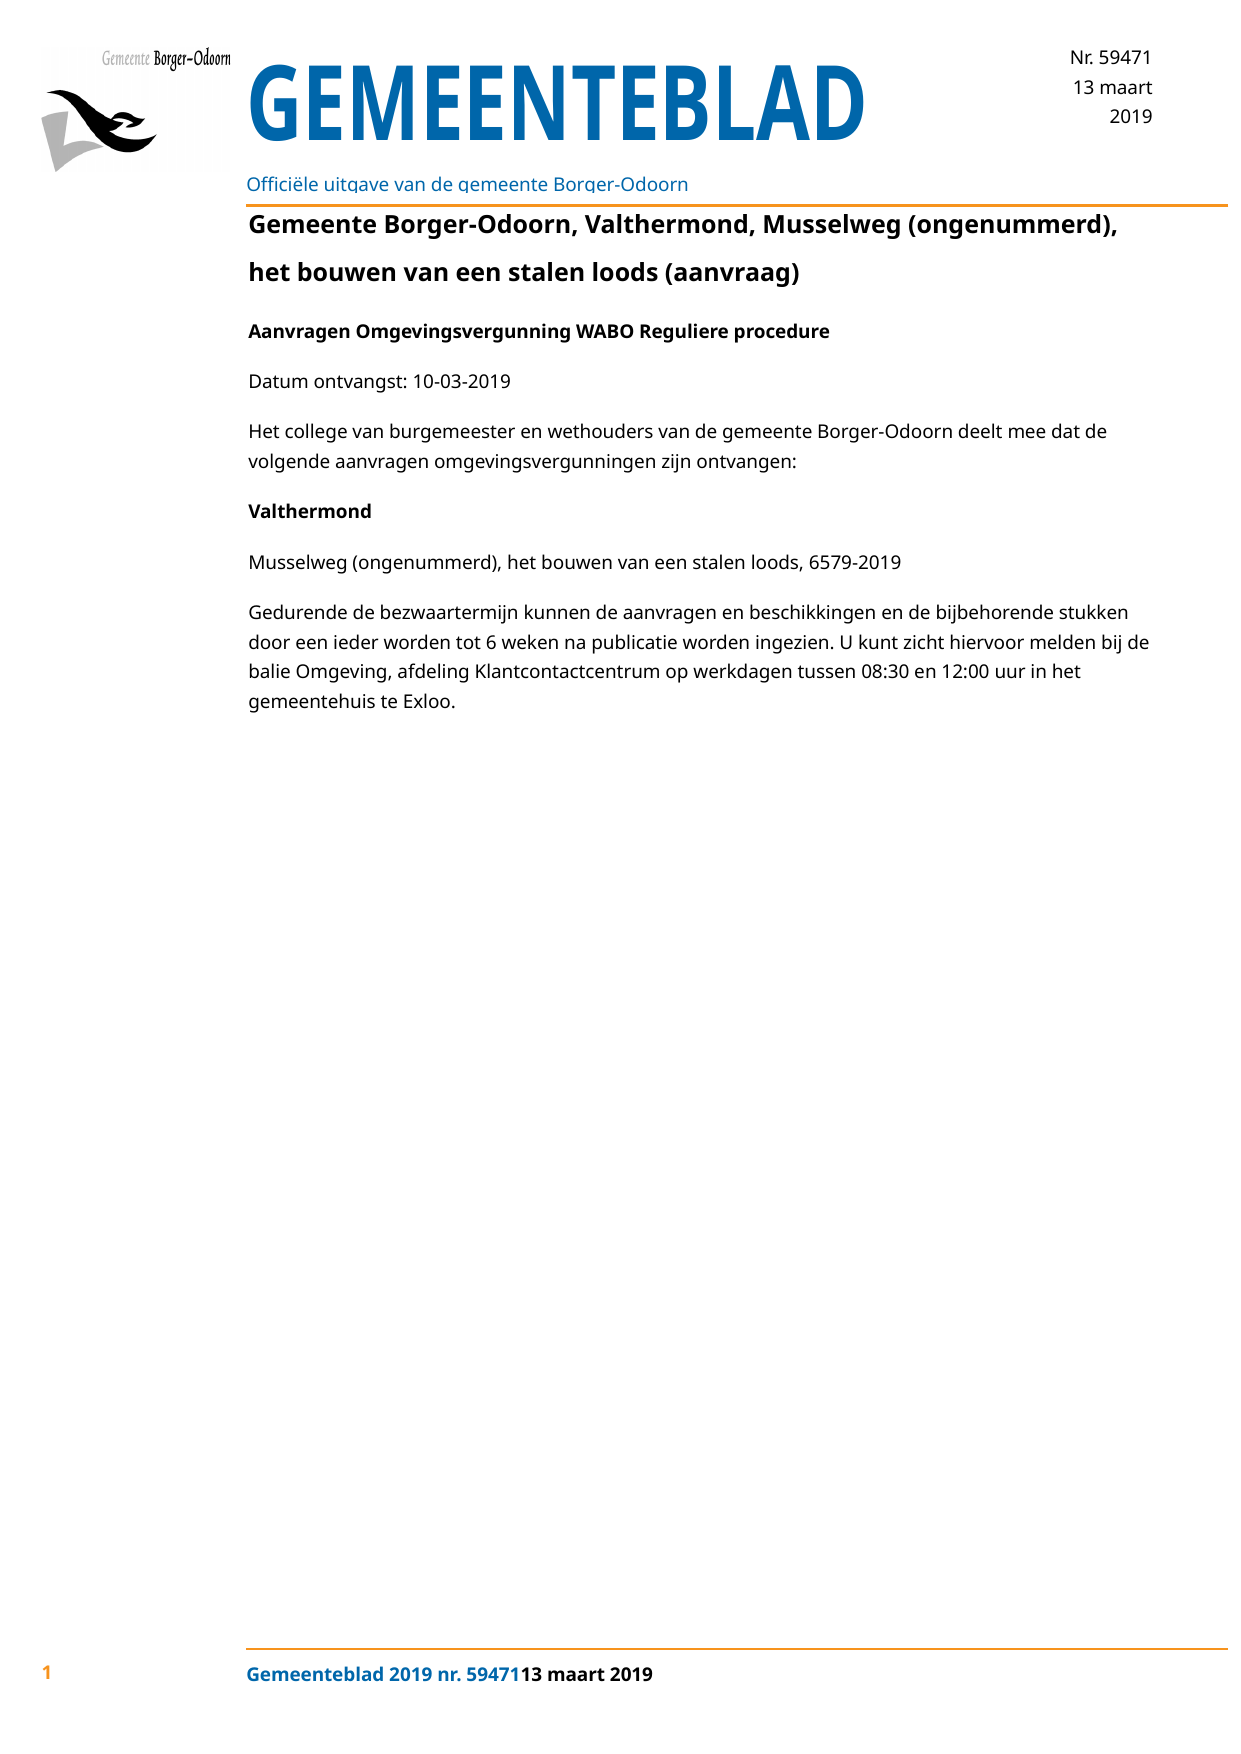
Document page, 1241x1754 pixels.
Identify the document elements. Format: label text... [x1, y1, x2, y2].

picture [41, 47, 231, 172]
text Het college van burgemeester en wethouders van de gemeente Borger-Odoorn deelt mee dat de volgende aanvragen omgevingsvergunningen zijn ontvangen: [248, 419, 1152, 474]
text Aanvragen Omgevingsvergunning WABO Reguliere procedure [248, 318, 1152, 344]
text Gedurende de bezwaartermijn kunnen de aanvragen en beschikkingen en de bijbehorende stukken door een ieder worden tot 6 weken na publicatie worden ingezien. U kunt zicht hiervoor melden bij de balie Omgeving, afdeling Klantcontactcentrum op werkdagen tussen 08:30 en 12:00 uur in het gemeentehuis te Exloo. [248, 599, 1152, 714]
text Gemeente Borger-Odoorn, Valthermond, Musselweg (ongenummerd), het bouwen van een stalen loods (aanvraag) [248, 207, 1152, 288]
text Datum ontvangst: 10-03-2019 [248, 368, 1152, 394]
text Musselweg (ongenummerd), het bouwen van een stalen loods, 6579-2019 [248, 549, 1152, 575]
text Valthermond [248, 499, 1152, 524]
